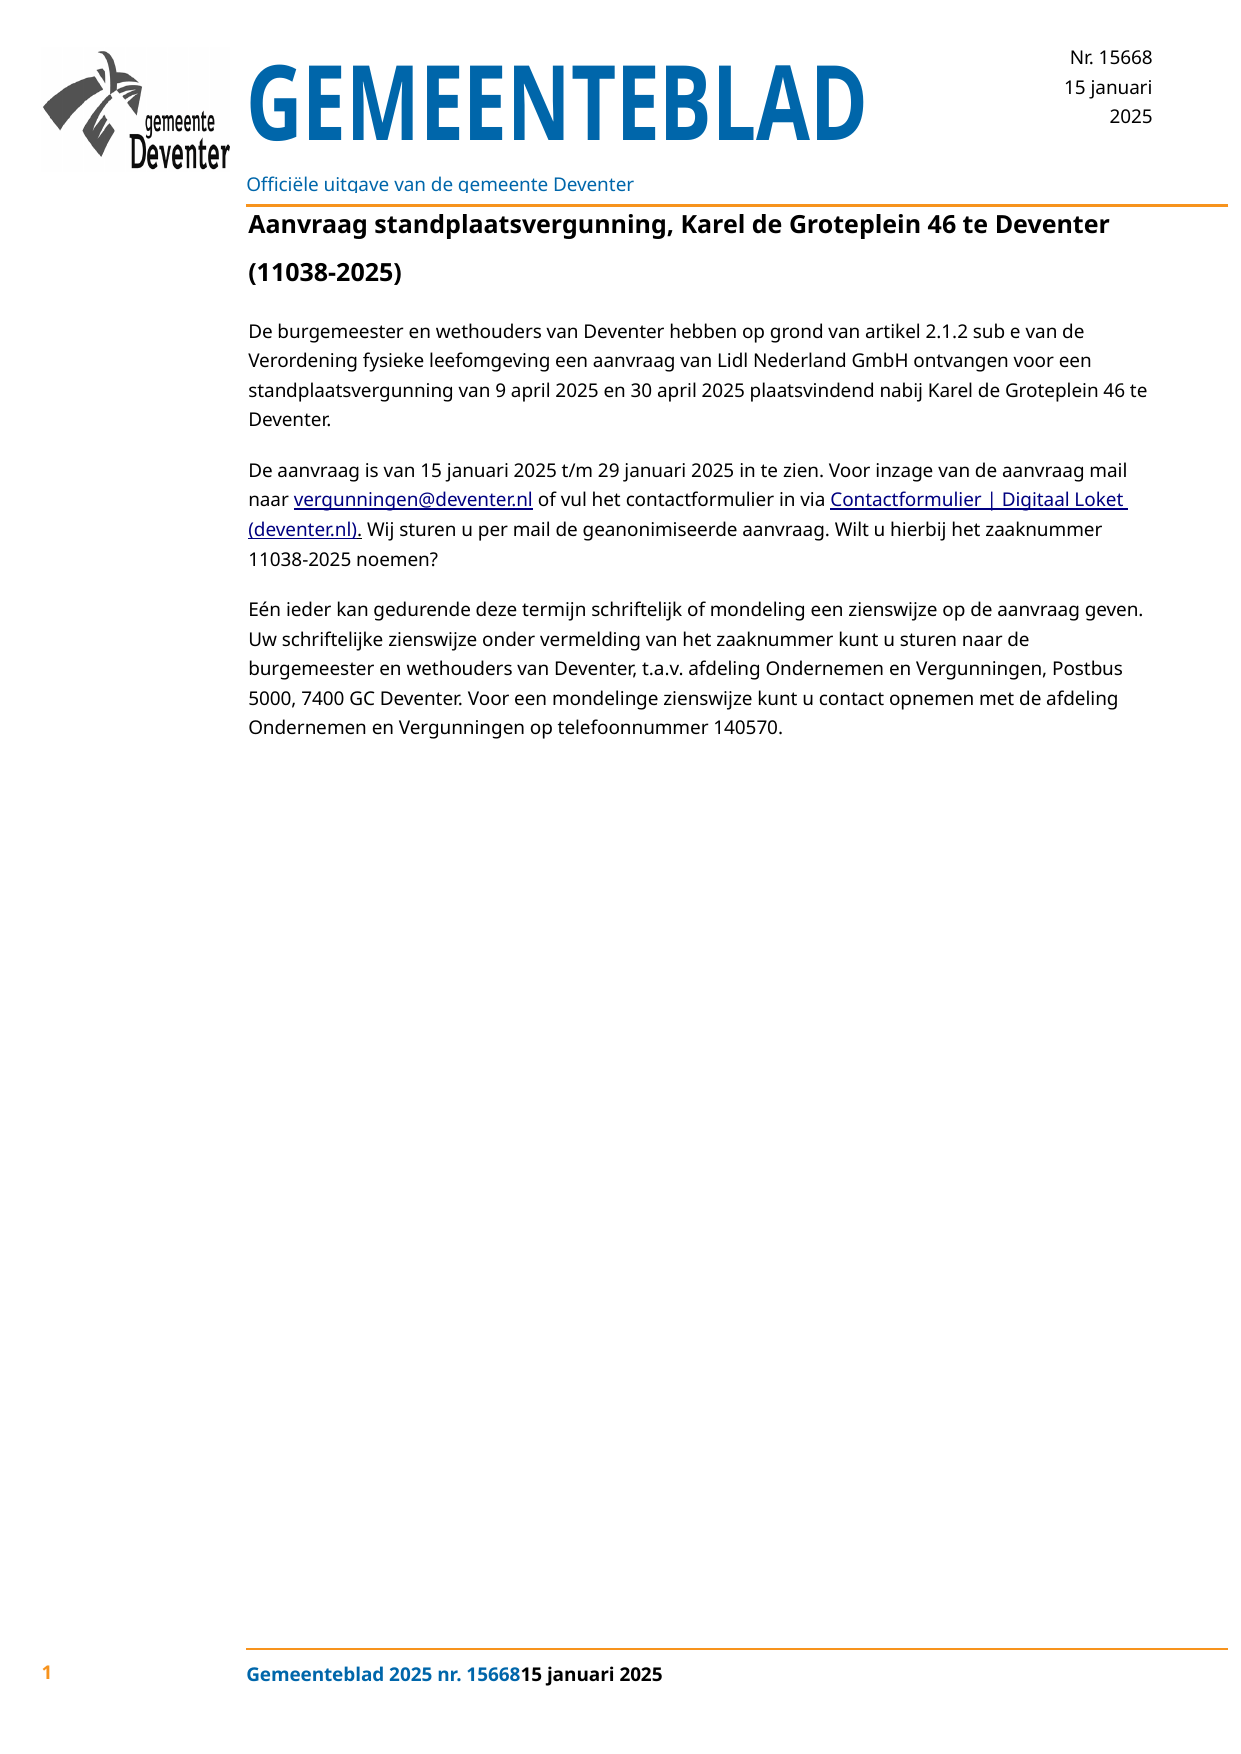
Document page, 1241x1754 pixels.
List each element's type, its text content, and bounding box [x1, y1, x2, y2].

text De aanvraag is van 15 januari 2025 t/m 29 januari 2025 in te zien. Voor inzage van de aanvraag mail naar vergunningen@deventer.nl of vul het contactformulier in via Contactformulier | Digitaal Loket (deventer.nl). Wij sturen u per mail de geanonimiseerde aanvraag. Wilt u hierbij het zaaknummer 11038-2025 noemen? [248, 457, 1152, 572]
text Aanvraag standplaatsvergunning, Karel de Groteplein 46 te Deventer (11038-2025) [248, 207, 1152, 288]
picture [41, 47, 231, 172]
text Eén ieder kan gedurende deze termijn schriftelijk of mondeling een zienswijze op de aanvraag geven. Uw schriftelijke zienswijze onder vermelding van het zaaknummer kunt u sturen naar de burgemeester en wethouders van Deventer, t.a.v. afdeling Ondernemen en Vergunningen, Postbus 5000, 7400 GC Deventer. Voor een mondelinge zienswijze kunt u contact opnemen met de afdeling Ondernemen en Vergunningen op telefoonnummer 140570. [248, 596, 1152, 740]
text De burgemeester en wethouders van Deventer hebben op grond van artikel 2.1.2 sub e van de Verordening fysieke leefomgeving een aanvraag van Lidl Nederland GmbH ontvangen voor een standplaatsvergunning van 9 april 2025 en 30 april 2025 plaatsvindend nabij Karel de Groteplein 46 te Deventer. [248, 318, 1152, 432]
